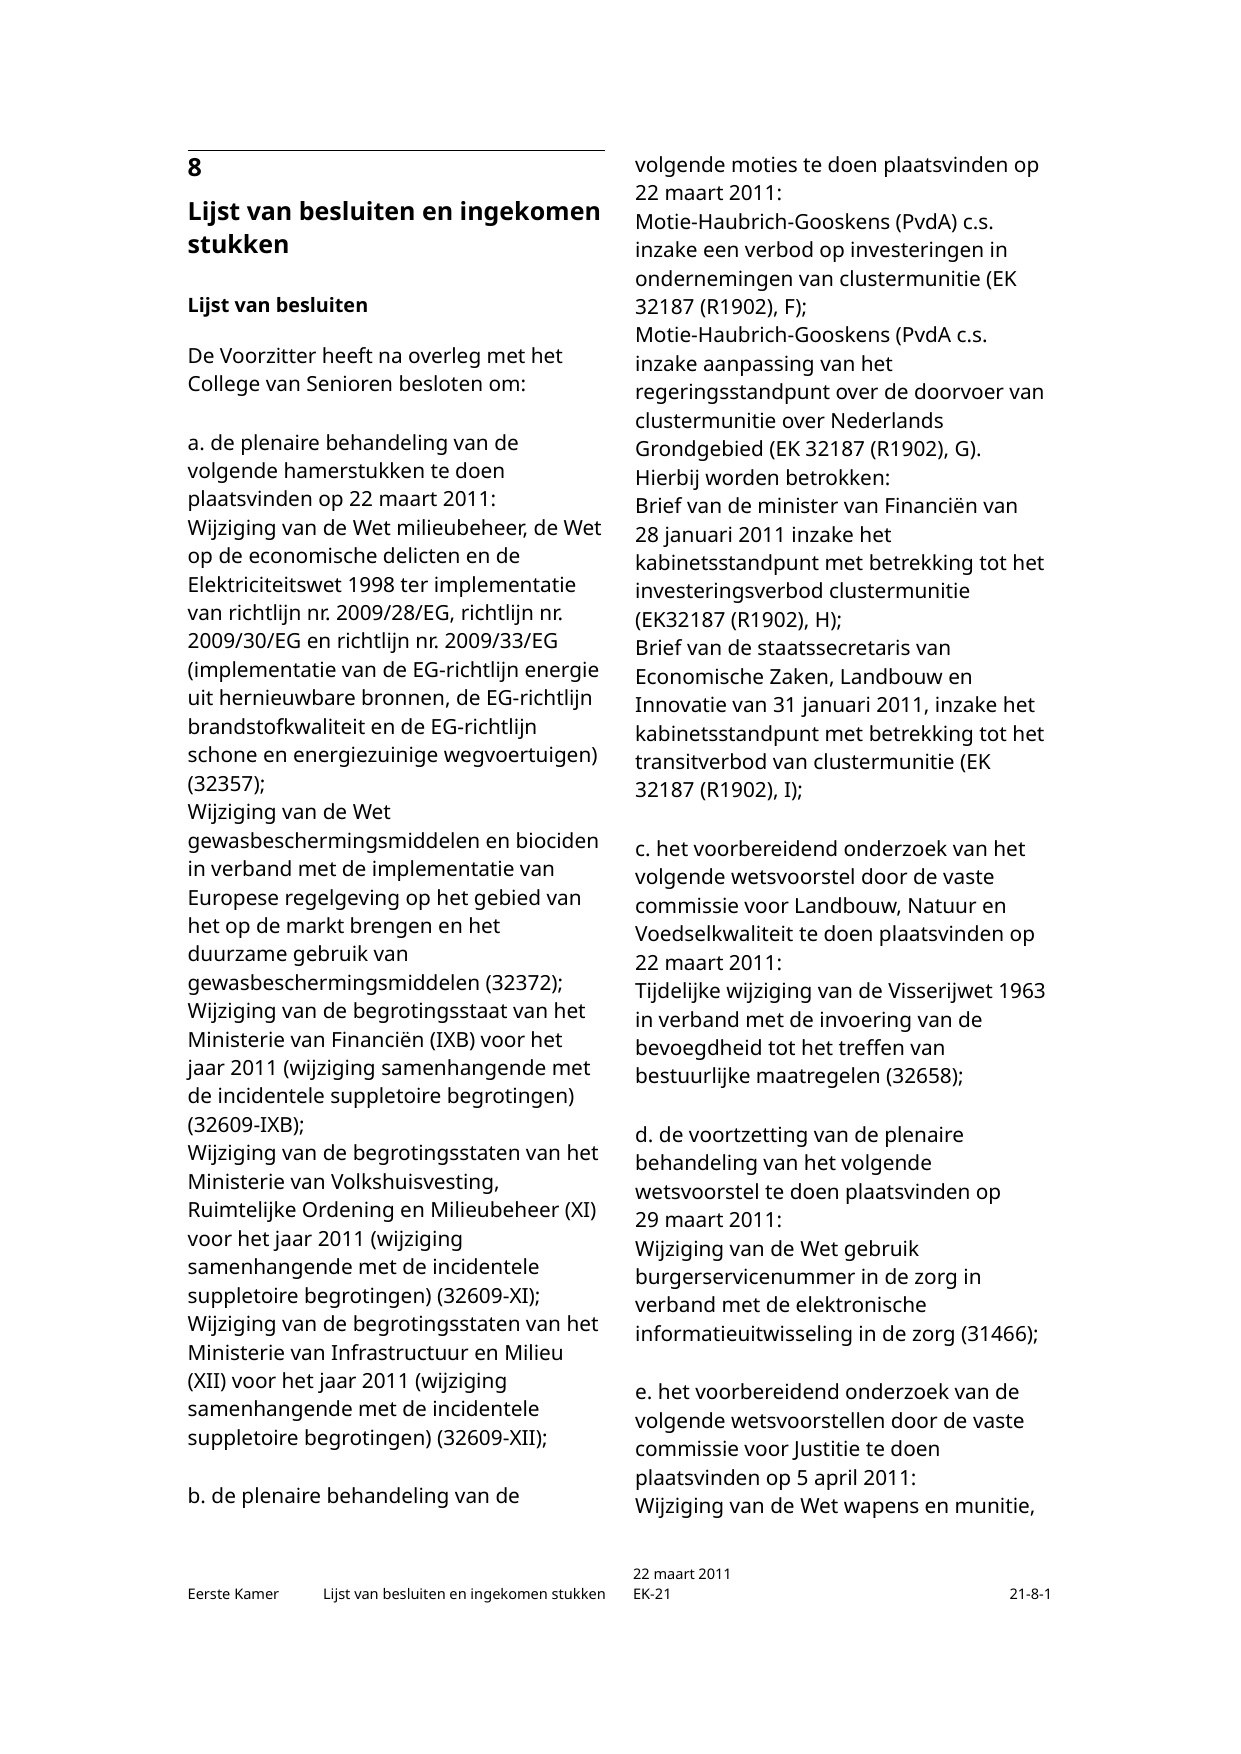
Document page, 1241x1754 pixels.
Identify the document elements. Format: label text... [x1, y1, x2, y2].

text Brief van de minister van Financiën van 28 januari 2011 inzake het kabinetsstandpunt met betrekking tot het investeringsverbod clustermunitie (EK32187 (R1902), H); [635, 491, 1053, 633]
text Wijziging van de begrotingsstaat van het Ministerie van Financiën (IXB) voor het jaar 2011 (wijziging samenhangende met de incidentele suppletoire begrotingen) (32609-IXB); [187, 996, 605, 1138]
text volgende moties te doen plaatsvinden op 22 maart 2011: [635, 150, 1053, 207]
text a. de plenaire behandeling van de volgende hamerstukken te doen plaatsvinden op 22 maart 2011: [187, 428, 605, 513]
text c. het voorbereidend onderzoek van het volgende wetsvoorstel door de vaste commissie voor Landbouw, Natuur en Voedselkwaliteit te doen plaatsvinden op 22 maart 2011: [635, 834, 1053, 976]
text Brief van de staatssecretaris van Economische Zaken, Landbouw en Innovatie van 31 januari 2011, inzake het kabinetsstandpunt met betrekking tot het transitverbod van clustermunitie (EK 32187 (R1902), I); [635, 633, 1053, 804]
text Lijst van besluiten en ingekomen stukken [187, 193, 605, 261]
subtitle Lijst van besluiten [187, 291, 605, 318]
text Motie-Haubrich-Gooskens (PvdA c.s. inzake aanpassing van het regeringsstandpunt over de doorvoer van clustermunitie over Nederlands Grondgebied (EK 32187 (R1902), G). [635, 321, 1053, 463]
text Wijziging van de Wet gebruik burgerservicenummer in de zorg in verband met de elektronische informatieuitwisseling in de zorg (31466); [635, 1234, 1053, 1347]
text e. het voorbereidend onderzoek van de volgende wetsvoorstellen door de vaste commissie voor Justitie te doen plaatsvinden op 5 april 2011: [635, 1377, 1053, 1491]
text Motie-Haubrich-Gooskens (PvdA) c.s. inzake een verbod op investeringen in ondernemingen van clustermunitie (EK 32187 (R1902), F); [635, 207, 1053, 321]
text Wijziging van de Wet gewasbeschermingsmiddelen en biociden in verband met de implementatie van Europese regelgeving op het gebied van het op de markt brengen en het duurzame gebruik van gewasbeschermingsmiddelen (32372); [187, 797, 605, 996]
text d. de voortzetting van de plenaire behandeling van het volgende wetsvoorstel te doen plaatsvinden op 29 maart 2011: [635, 1120, 1053, 1234]
text 8 [187, 151, 605, 184]
text Hierbij worden betrokken: [635, 463, 1053, 491]
text Wijziging van de begrotingsstaten van het Ministerie van Volkshuisvesting, Ruimtelijke Ordening en Milieubeheer (XI) voor het jaar 2011 (wijziging samenhangende met de incidentele suppletoire begrotingen) (32609-XI); [187, 1138, 605, 1309]
text Wijziging van de begrotingsstaten van het Ministerie van Infrastructuur en Milieu (XII) voor het jaar 2011 (wijziging samenhangende met de incidentele suppletoire begrotingen) (32609-XII); [187, 1309, 605, 1451]
text Wijziging van de Wet milieubeheer, de Wet op de economische delicten en de Elektriciteitswet 1998 ter implementatie van richtlijn nr. 2009/28/EG, richtlijn nr. 2009/30/EG en richtlijn nr. 2009/33/EG (implementatie van de EG-richtlijn energie uit hernieuwbare bronnen, de EG-richtlijn brandstofkwaliteit en de EG-richtlijn schone en energiezuinige wegvoertuigen) (32357); [187, 513, 605, 797]
text b. de plenaire behandeling van de [187, 1481, 605, 1510]
text Tijdelijke wijziging van de Visserijwet 1963 in verband met de invoering van de bevoegdheid tot het treffen van bestuurlijke maatregelen (32658); [635, 976, 1053, 1090]
text Wijziging van de Wet wapens en munitie, [635, 1491, 1053, 1520]
text De Voorzitter heeft na overleg met het College van Senioren besloten om: [187, 341, 605, 398]
